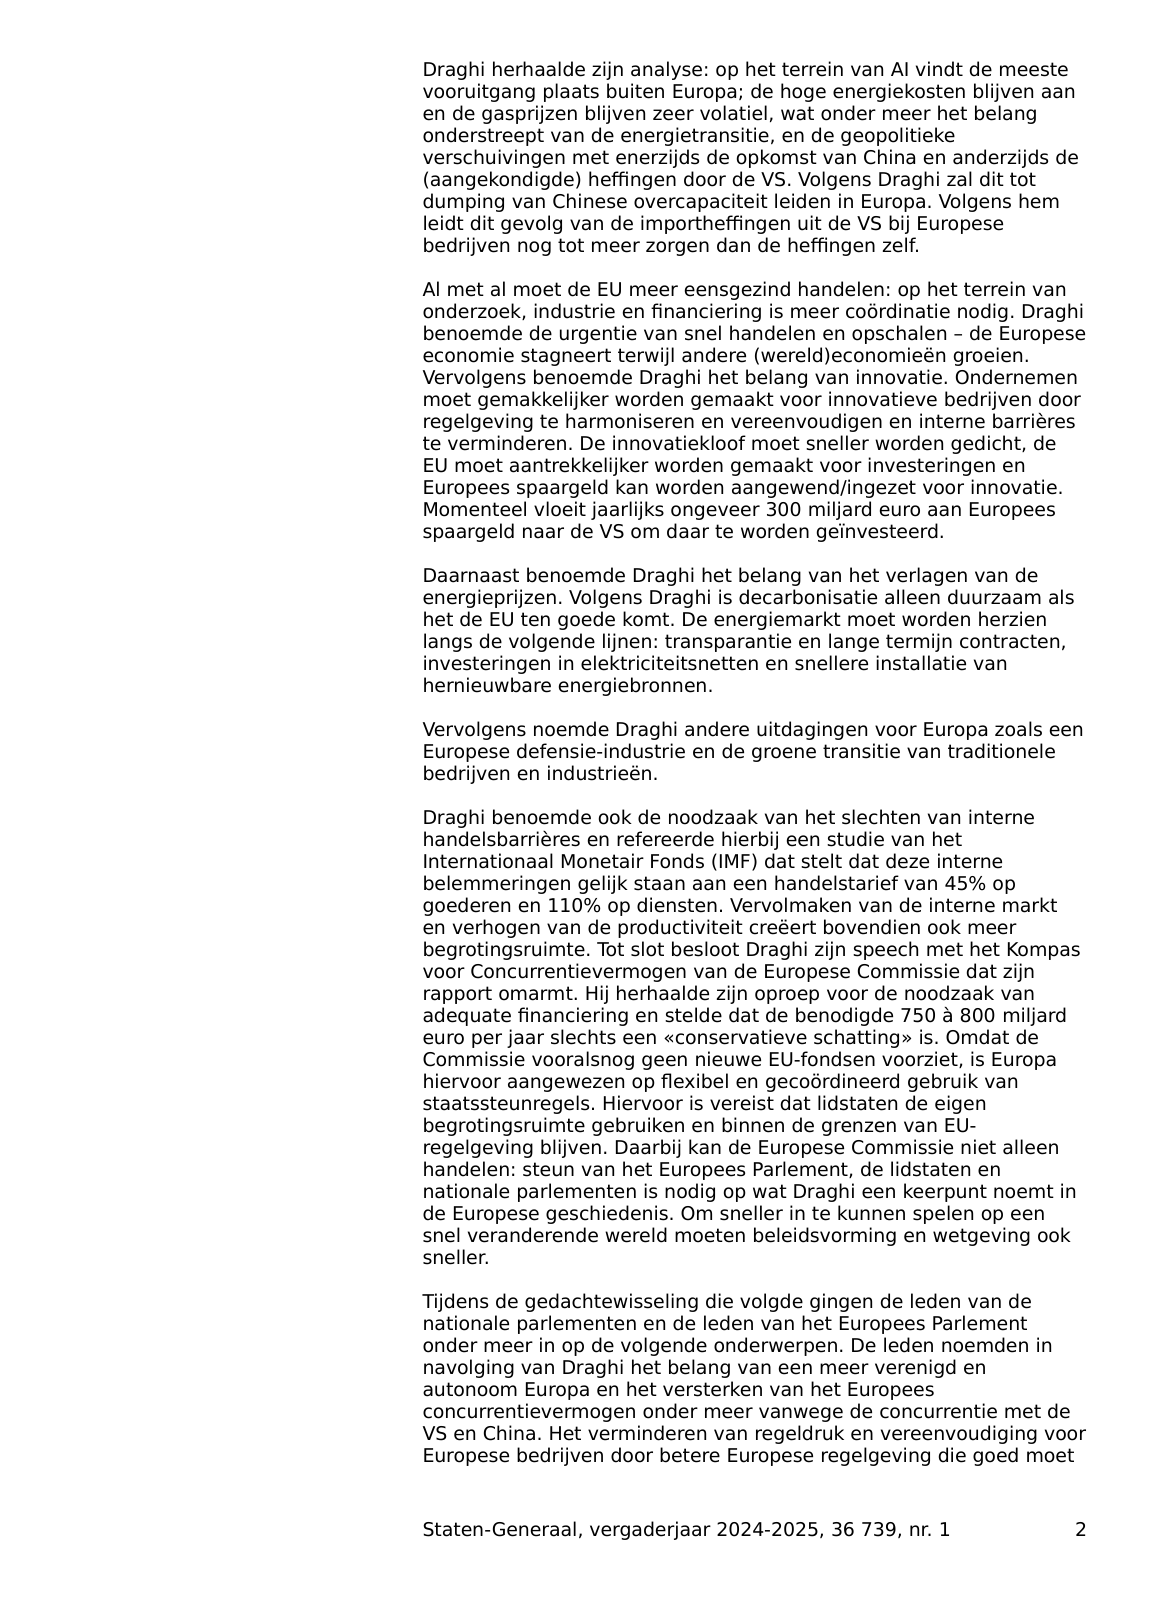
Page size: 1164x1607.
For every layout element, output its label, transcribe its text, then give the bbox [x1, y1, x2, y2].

text Vervolgens noemde Draghi andere uitdagingen voor Europa zoals een Europese defensie-industrie en de groene transitie van traditionele bedrijven en industrieën. [422, 719, 1087, 785]
text Tijdens de gedachtewisseling die volgde gingen de leden van de nationale parlementen en de leden van het Europees Parlement onder meer in op de volgende onderwerpen. De leden noemden in navolging van Draghi het belang van een meer verenigd en autonoom Europa en het versterken van het Europees concurrentievermogen onder meer vanwege de concurrentie met de VS en China. Het verminderen van regeldruk en vereenvoudiging voor Europese bedrijven door betere Europese regelgeving die goed moet [422, 1291, 1087, 1467]
text Draghi benoemde ook de noodzaak van het slechten van interne handelsbarrières en refereerde hierbij een studie van het Internationaal Monetair Fonds (IMF) dat stelt dat deze interne belemmeringen gelijk staan aan een handelstarief van 45% op goederen en 110% op diensten. Vervolmaken van de interne markt en verhogen van de productiviteit creëert bovendien ook meer begrotingsruimte. Tot slot besloot Draghi zijn speech met het Kompas voor Concurrentievermogen van de Europese Commissie dat zijn rapport omarmt. Hij herhaalde zijn oproep voor de noodzaak van adequate financiering en stelde dat de benodigde 750 à 800 miljard euro per jaar slechts een «conservatieve schatting» is. Omdat de Commissie vooralsnog geen nieuwe EU-fondsen voorziet, is Europa hiervoor aangewezen op flexibel en gecoördineerd gebruik van staatssteunregels. Hiervoor is vereist dat lidstaten de eigen begrotingsruimte gebruiken en binnen de grenzen van EU-regelgeving blijven. Daarbij kan de Europese Commissie niet alleen handelen: steun van het Europees Parlement, de lidstaten en nationale parlementen is nodig op wat Draghi een keerpunt noemt in de Europese geschiedenis. Om sneller in te kunnen spelen op een snel veranderende wereld moeten beleidsvorming en wetgeving ook sneller. [422, 807, 1087, 1269]
text Draghi herhaalde zijn analyse: op het terrein van AI vindt de meeste vooruitgang plaats buiten Europa; de hoge energiekosten blijven aan en de gasprijzen blijven zeer volatiel, wat onder meer het belang onderstreept van de energietransitie, en de geopolitieke verschuivingen met enerzijds de opkomst van China en anderzijds de (aangekondigde) heffingen door de VS. Volgens Draghi zal dit tot dumping van Chinese overcapaciteit leiden in Europa. Volgens hem leidt dit gevolg van de importheffingen uit de VS bij Europese bedrijven nog tot meer zorgen dan de heffingen zelf. [422, 59, 1087, 257]
text Daarnaast benoemde Draghi het belang van het verlagen van de energieprijzen. Volgens Draghi is decarbonisatie alleen duurzaam als het de EU ten goede komt. De energiemarkt moet worden herzien langs de volgende lijnen: transparantie en lange termijn contracten, investeringen in elektriciteitsnetten en snellere installatie van hernieuwbare energiebronnen. [422, 565, 1087, 697]
text Al met al moet de EU meer eensgezind handelen: op het terrein van onderzoek, industrie en financiering is meer coördinatie nodig. Draghi benoemde de urgentie van snel handelen en opschalen – de Europese economie stagneert terwijl andere (wereld)economieën groeien. Vervolgens benoemde Draghi het belang van innovatie. Ondernemen moet gemakkelijker worden gemaakt voor innovatieve bedrijven door regelgeving te harmoniseren en vereenvoudigen en interne barrières te verminderen. De innovatiekloof moet sneller worden gedicht, de EU moet aantrekkelijker worden gemaakt voor investeringen en Europees spaargeld kan worden aangewend/ingezet voor innovatie. Momenteel vloeit jaarlijks ongeveer 300 miljard euro aan Europees spaargeld naar de VS om daar te worden geïnvesteerd. [422, 279, 1087, 543]
